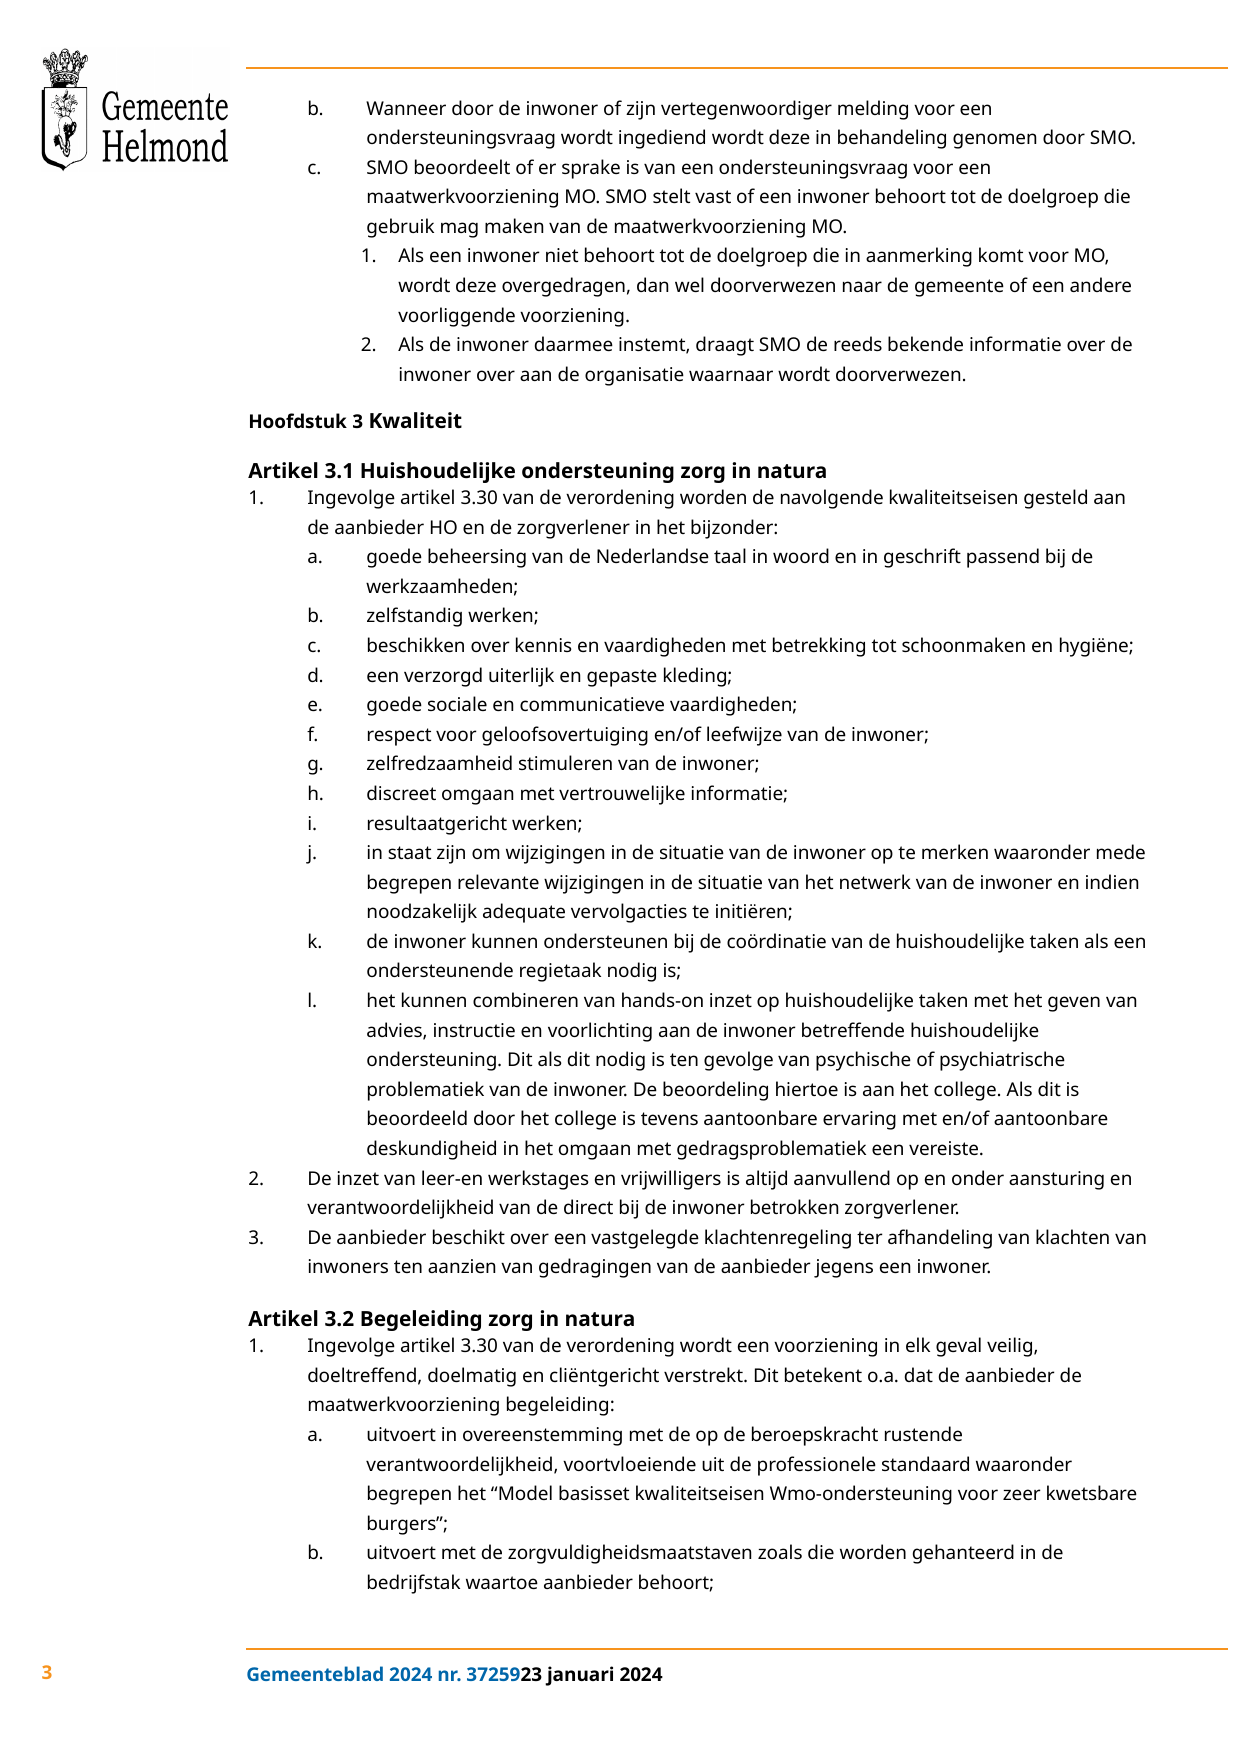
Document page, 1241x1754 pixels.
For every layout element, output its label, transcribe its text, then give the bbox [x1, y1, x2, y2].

list in staat zijn om wijzigingen in de situatie van de inwoner op te merken waaronder mede begrepen relevante wijzigingen in de situatie van het netwerk van de inwoner en indien noodzakelijk adequate vervolgacties te initiëren; [307, 839, 1152, 924]
list zelfredzaamheid stimuleren van de inwoner; [307, 751, 1152, 776]
list Ingevolge artikel 3.30 van de verordening wordt een voorziening in elk geval veilig, doeltreffend, doelmatig en cliëntgericht verstrekt. Dit betekent o.a. dat de aanbieder de maatwerkvoorziening begeleiding: [248, 1332, 1152, 1417]
picture [41, 47, 231, 172]
list beschikken over kennis en vaardigheden met betrekking tot schoonmaken en hygiëne; [307, 632, 1152, 658]
text Artikel 3.2 Begeleiding zorg in natura [248, 1304, 1152, 1332]
list zelfstandig werken; [307, 603, 1152, 628]
text Hoofdstuk 3 Kwaliteit [248, 407, 1152, 435]
list Ingevolge artikel 3.30 van de verordening worden de navolgende kwaliteitseisen gesteld aan de aanbieder HO en de zorgverlener in het bijzonder: [248, 484, 1152, 540]
list het kunnen combineren van hands-on inzet op huishoudelijke taken met het geven van advies, instructie en voorlichting aan de inwoner betreffende huishoudelijke ondersteuning. Dit als dit nodig is ten gevolge van psychische of psychiatrische problematiek van de inwoner. De beoordeling hiertoe is aan het college. Als dit is beoordeeld door het college is tevens aantoonbare ervaring met en/of aantoonbare deskundigheid in het omgaan met gedragsproblematiek een vereiste. [307, 987, 1152, 1161]
list De inzet van leer-en werkstages en vrijwilligers is altijd aanvullend op en onder aansturing en verantwoordelijkheid van de direct bij de inwoner betrokken zorgverlener. [248, 1165, 1152, 1220]
list discreet omgaan met vertrouwelijke informatie; [307, 780, 1152, 806]
list een verzorgd uiterlijk en gepaste kleding; [307, 662, 1152, 688]
list uitvoert met de zorgvuldigheidsmaatstaven zoals die worden gehanteerd in de bedrijfstak waartoe aanbieder behoort; [307, 1539, 1152, 1595]
list SMO beoordeelt of er sprake is van een ondersteuningsvraag voor een maatwerkvoorziening MO. SMO stelt vast of een inwoner behoort tot de doelgroep die gebruik mag maken van de maatwerkvoorziening MO. [307, 154, 1152, 239]
list resultaatgericht werken; [307, 810, 1152, 836]
list Als een inwoner niet behoort tot de doelgroep die in aanmerking komt voor MO, wordt deze overgedragen, dan wel doorverwezen naar de gemeente of een andere voorliggende voorziening. [361, 243, 1152, 328]
list uitvoert in overeenstemming met de op de beroepskracht rustende verantwoordelijkheid, voortvloeiende uit de professionele standaard waaronder begrepen het “Model basisset kwaliteitseisen Wmo-ondersteuning voor zeer kwetsbare burgers”; [307, 1421, 1152, 1536]
list de inwoner kunnen ondersteunen bij de coördinatie van de huishoudelijke taken als een ondersteunende regietaak nodig is; [307, 928, 1152, 983]
text Artikel 3.1 Huishoudelijke ondersteuning zorg in natura [248, 456, 1152, 484]
list Wanneer door de inwoner of zijn vertegenwoordiger melding voor een ondersteuningsvraag wordt ingediend wordt deze in behandeling genomen door SMO. [307, 95, 1152, 150]
list goede sociale en communicatieve vaardigheden; [307, 691, 1152, 717]
list Als de inwoner daarmee instemt, draagt SMO de reeds bekende informatie over de inwoner over aan de organisatie waarnaar wordt doorverwezen. [361, 331, 1152, 387]
list De aanbieder beschikt over een vastgelegde klachtenregeling ter afhandeling van klachten van inwoners ten aanzien van gedragingen van de aanbieder jegens een inwoner. [248, 1224, 1152, 1279]
list goede beheersing van de Nederlandse taal in woord en in geschrift passend bij de werkzaamheden; [307, 543, 1152, 599]
list respect voor geloofsovertuiging en/of leefwijze van de inwoner; [307, 721, 1152, 747]
